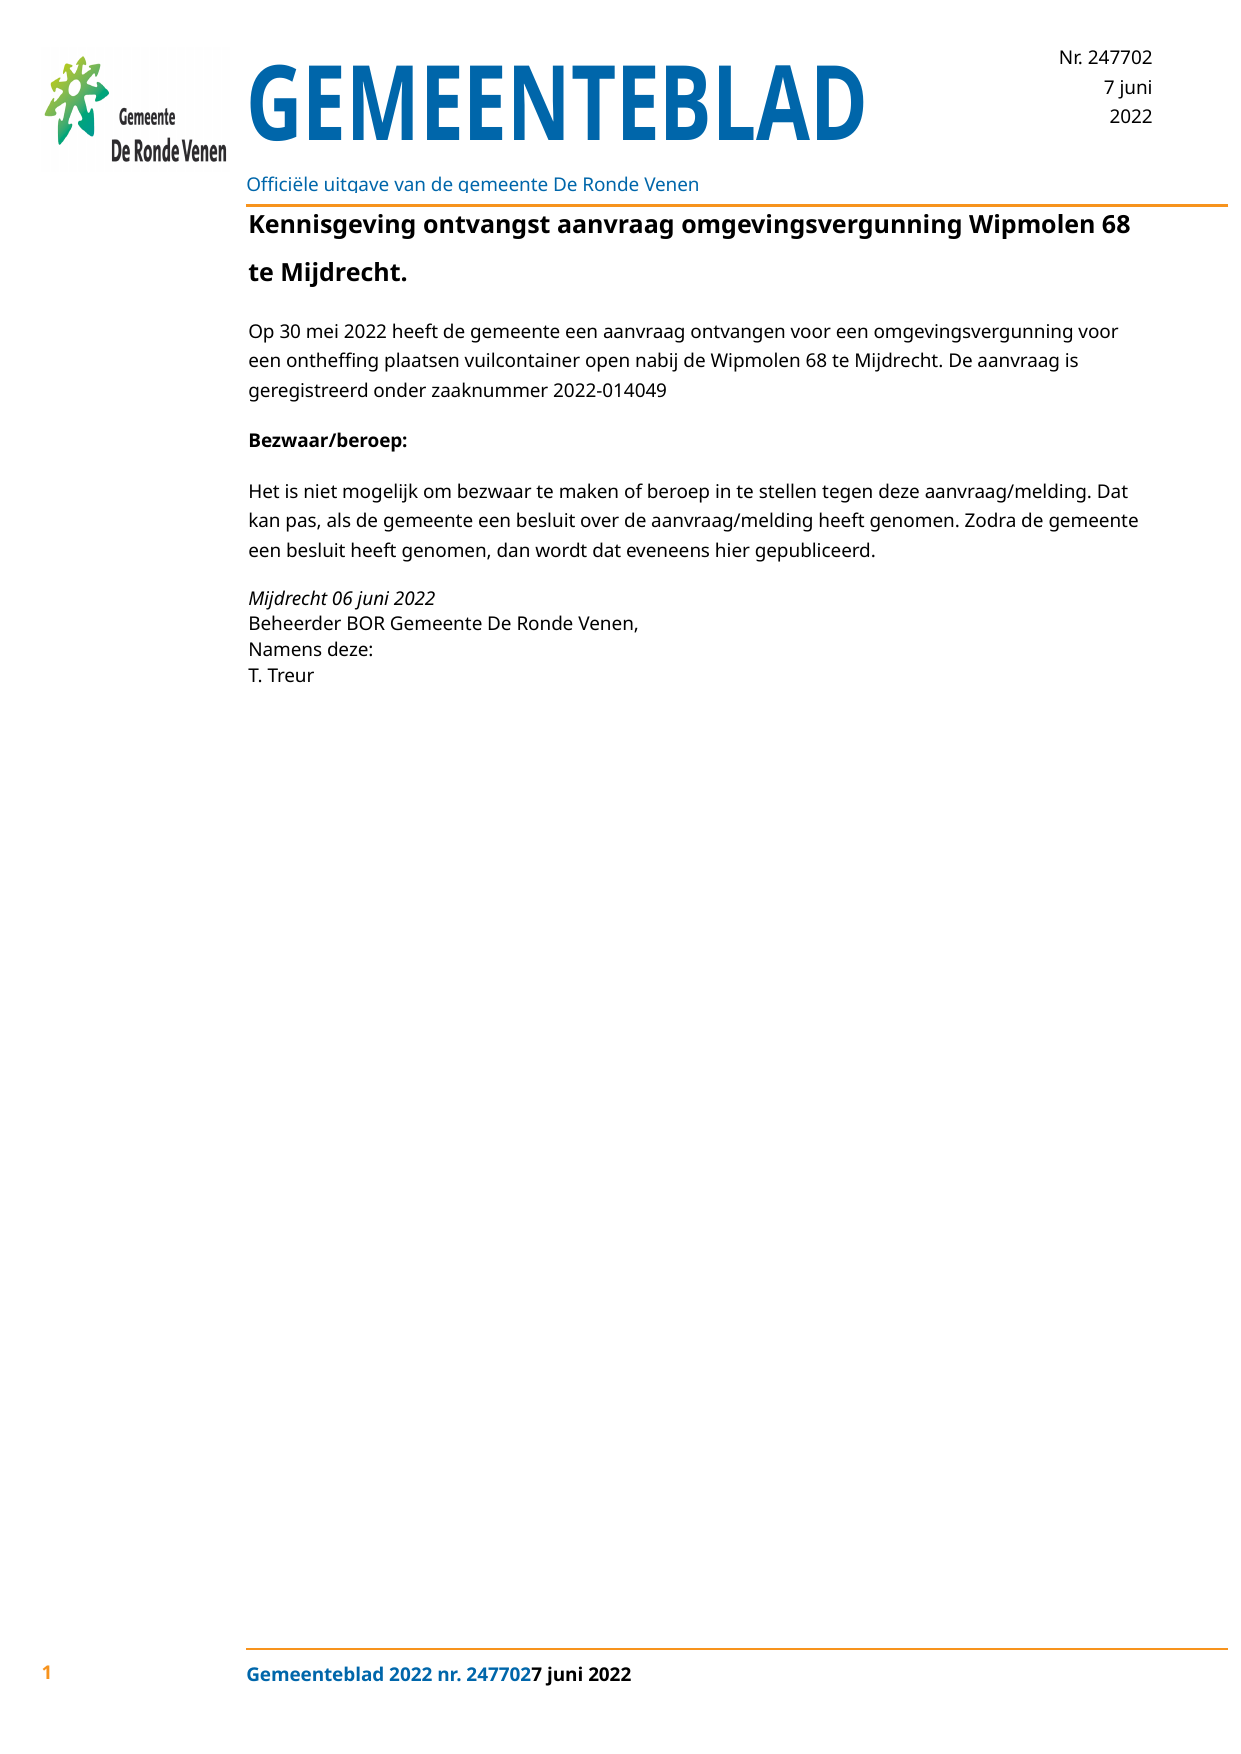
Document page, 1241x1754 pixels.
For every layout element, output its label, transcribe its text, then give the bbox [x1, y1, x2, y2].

text Op 30 mei 2022 heeft de gemeente een aanvraag ontvangen voor een omgevingsvergunning voor een ontheffing plaatsen vuilcontainer open nabij de Wipmolen 68 te Mijdrecht. De aanvraag is geregistreerd onder zaaknummer 2022-014049 [248, 318, 1152, 403]
text Beheerder BOR Gemeente De Ronde Venen, [248, 611, 1152, 636]
text T. Treur [248, 662, 1152, 688]
text Het is niet mogelijk om bezwaar te maken of beroep in te stellen tegen deze aanvraag/melding. Dat kan pas, als de gemeente een besluit over de aanvraag/melding heeft genomen. Zodra de gemeente een besluit heeft genomen, dan wordt dat eveneens hier gepubliceerd. [248, 478, 1152, 563]
text Mijdrecht 06 juni 2022 [248, 585, 1152, 611]
text Namens deze: [248, 636, 1152, 662]
text Bezwaar/beroep: [248, 427, 1152, 453]
text Kennisgeving ontvangst aanvraag omgevingsvergunning Wipmolen 68 te Mijdrecht. [248, 207, 1152, 288]
picture [41, 47, 231, 172]
